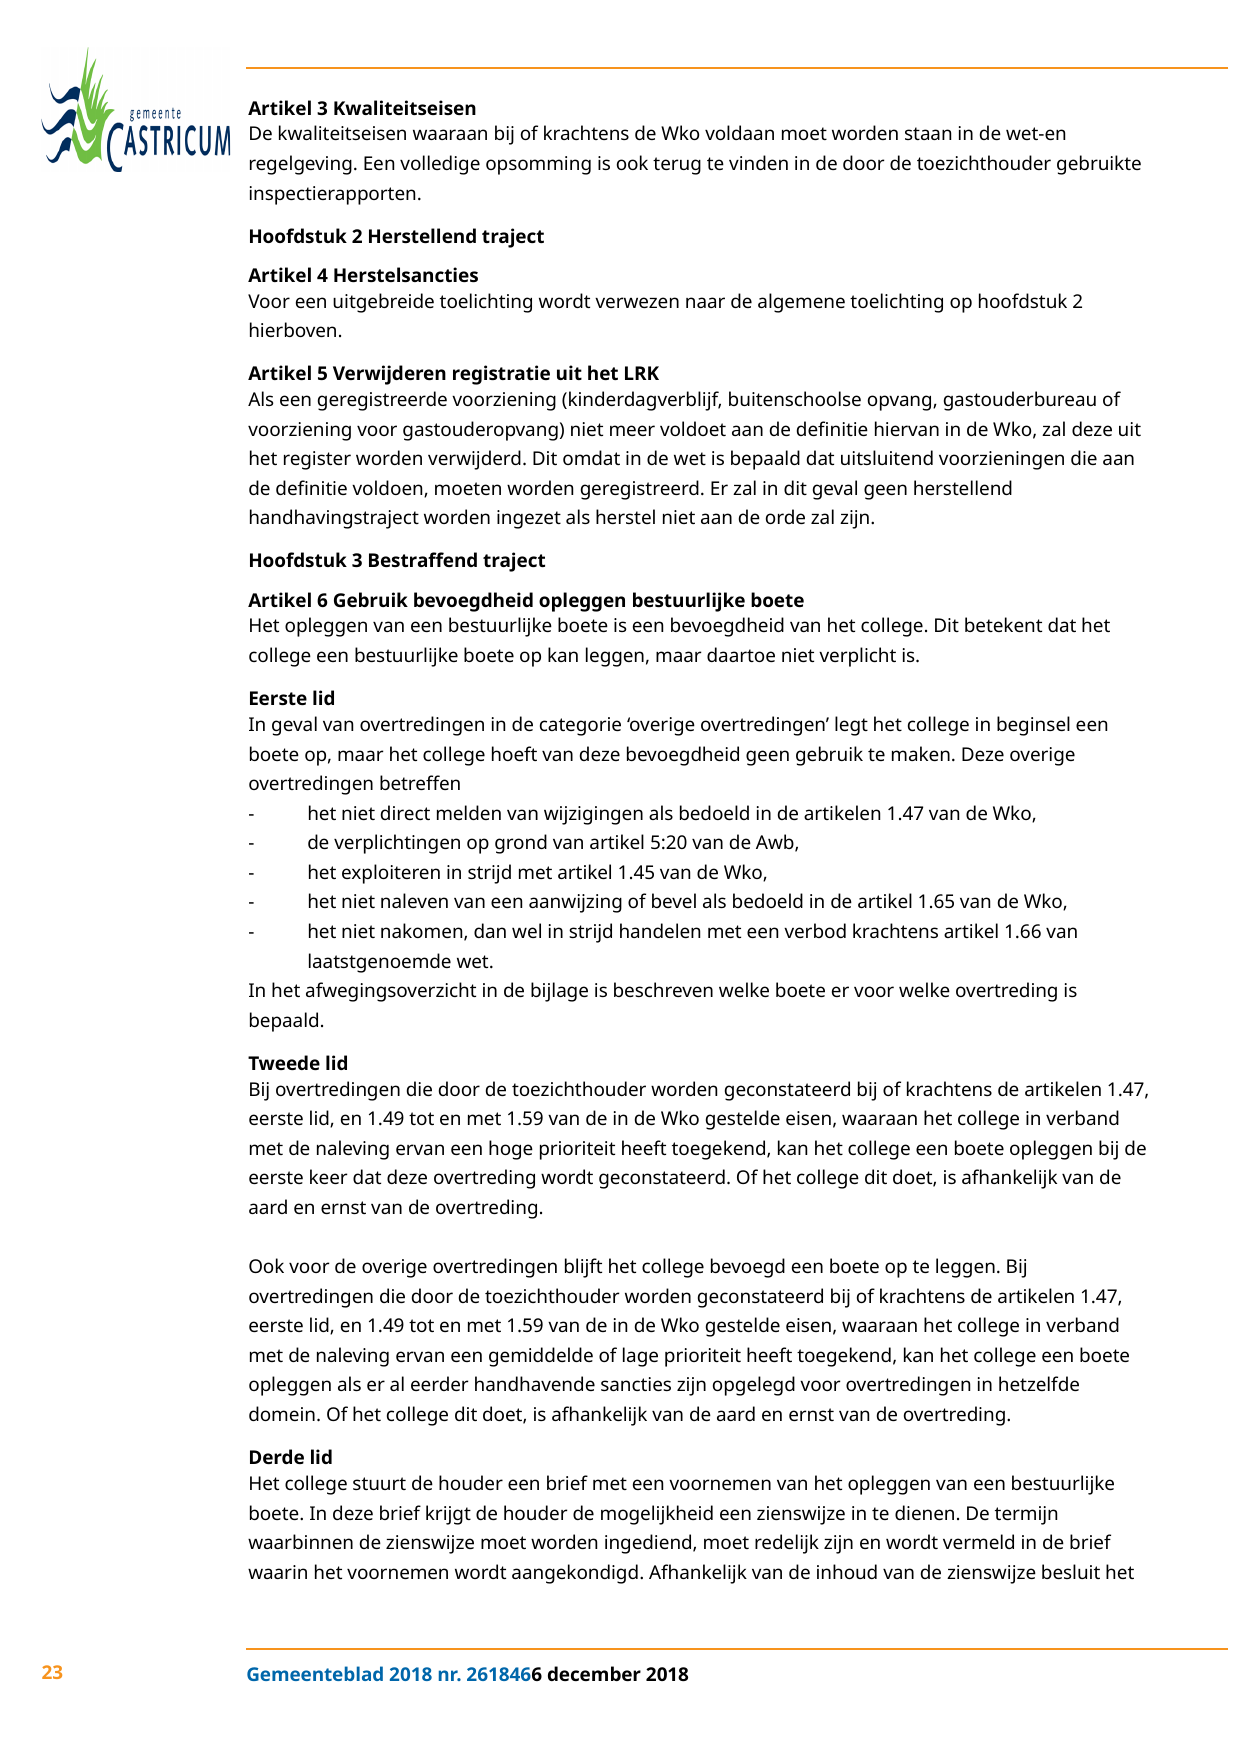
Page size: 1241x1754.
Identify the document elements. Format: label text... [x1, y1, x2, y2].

text Bij overtredingen die door de toezichthouder worden geconstateerd bij of krachtens de artikelen 1.47, eerste lid, en 1.49 tot en met 1.59 van de in de Wko gestelde eisen, waaraan het college in verband met de naleving ervan een hoge prioriteit heeft toegekend, kan het college een boete opleggen bij de eerste keer dat deze overtreding wordt geconstateerd. Of het college dit doet, is afhankelijk van de aard en ernst van de overtreding. [248, 1076, 1152, 1220]
text Tweede lid [248, 1050, 1152, 1076]
text Het opleggen van een bestuurlijke boete is een bevoegdheid van het college. Dit betekent dat het college een bestuurlijke boete op kan leggen, maar daartoe niet verplicht is. [248, 613, 1152, 668]
text Als een geregistreerde voorziening (kinderdagverblijf, buitenschoolse opvang, gastouderbureau of voorziening voor gastouderopvang) niet meer voldoet aan de definitie hiervan in de Wko, zal deze uit het register worden verwijderd. Dit omdat in de wet is bepaald dat uitsluitend voorzieningen die aan de definitie voldoen, moeten worden geregistreerd. Er zal in dit geval geen herstellend handhavingstraject worden ingezet als herstel niet aan de orde zal zijn. [248, 386, 1152, 530]
text De kwaliteitseisen waaraan bij of krachtens de Wko voldaan moet worden staan in de wet-en regelgeving. Een volledige opsomming is ook terug te vinden in de door de toezichthouder gebruikte inspectierapporten. [248, 121, 1152, 205]
text Hoofdstuk 3 Bestraffend traject [248, 548, 1152, 573]
text Eerste lid [248, 685, 1152, 711]
picture [41, 47, 231, 172]
list het niet direct melden van wijzigingen als bedoeld in de artikelen 1.47 van de Wko, [248, 800, 1152, 826]
list het niet nakomen, dan wel in strijd handelen met een verbod krachtens artikel 1.66 van laatstgenoemde wet. [248, 918, 1152, 973]
text Artikel 3 Kwaliteitseisen [248, 95, 1152, 121]
list de verplichtingen op grond van artikel 5:20 van de Awb, [248, 829, 1152, 855]
text Artikel 4 Herstelsancties [248, 262, 1152, 288]
text Artikel 5 Verwijderen registratie uit het LRK [248, 361, 1152, 386]
text Artikel 6 Gebruik bevoegdheid opleggen bestuurlijke boete [248, 587, 1152, 613]
text In geval van overtredingen in de categorie ‘overige overtredingen’ legt het college in beginsel een boete op, maar het college hoeft van deze bevoegdheid geen gebruik te maken. Deze overige overtredingen betreffen [248, 711, 1152, 796]
list het exploiteren in strijd met artikel 1.45 van de Wko, [248, 859, 1152, 885]
text Derde lid [248, 1444, 1152, 1470]
text Het college stuurt de houder een brief met een voornemen van het opleggen van een bestuurlijke boete. In deze brief krijgt de houder de mogelijkheid een zienswijze in te dienen. De termijn waarbinnen de zienswijze moet worden ingediend, moet redelijk zijn en wordt vermeld in de brief waarin het voornemen wordt aangekondigd. Afhankelijk van de inhoud van de zienswijze besluit het [248, 1470, 1152, 1584]
text Voor een uitgebreide toelichting wordt verwezen naar de algemene toelichting op hoofdstuk 2 hierboven. [248, 288, 1152, 343]
text Ook voor de overige overtredingen blijft het college bevoegd een boete op te leggen. Bij overtredingen die door de toezichthouder worden geconstateerd bij of krachtens de artikelen 1.47, eerste lid, en 1.49 tot en met 1.59 van de in de Wko gestelde eisen, waaraan het college in verband met de naleving ervan een gemiddelde of lage prioriteit heeft toegekend, kan het college een boete opleggen als er al eerder handhavende sancties zijn opgelegd voor overtredingen in hetzelfde domein. Of het college dit doet, is afhankelijk van de aard en ernst van de overtreding. [248, 1253, 1152, 1427]
text Hoofdstuk 2 Herstellend traject [248, 223, 1152, 248]
list het niet naleven van een aanwijzing of bevel als bedoeld in de artikel 1.65 van de Wko, [248, 889, 1152, 914]
text In het afwegingsoverzicht in de bijlage is beschreven welke boete er voor welke overtreding is bepaald. [248, 977, 1152, 1033]
